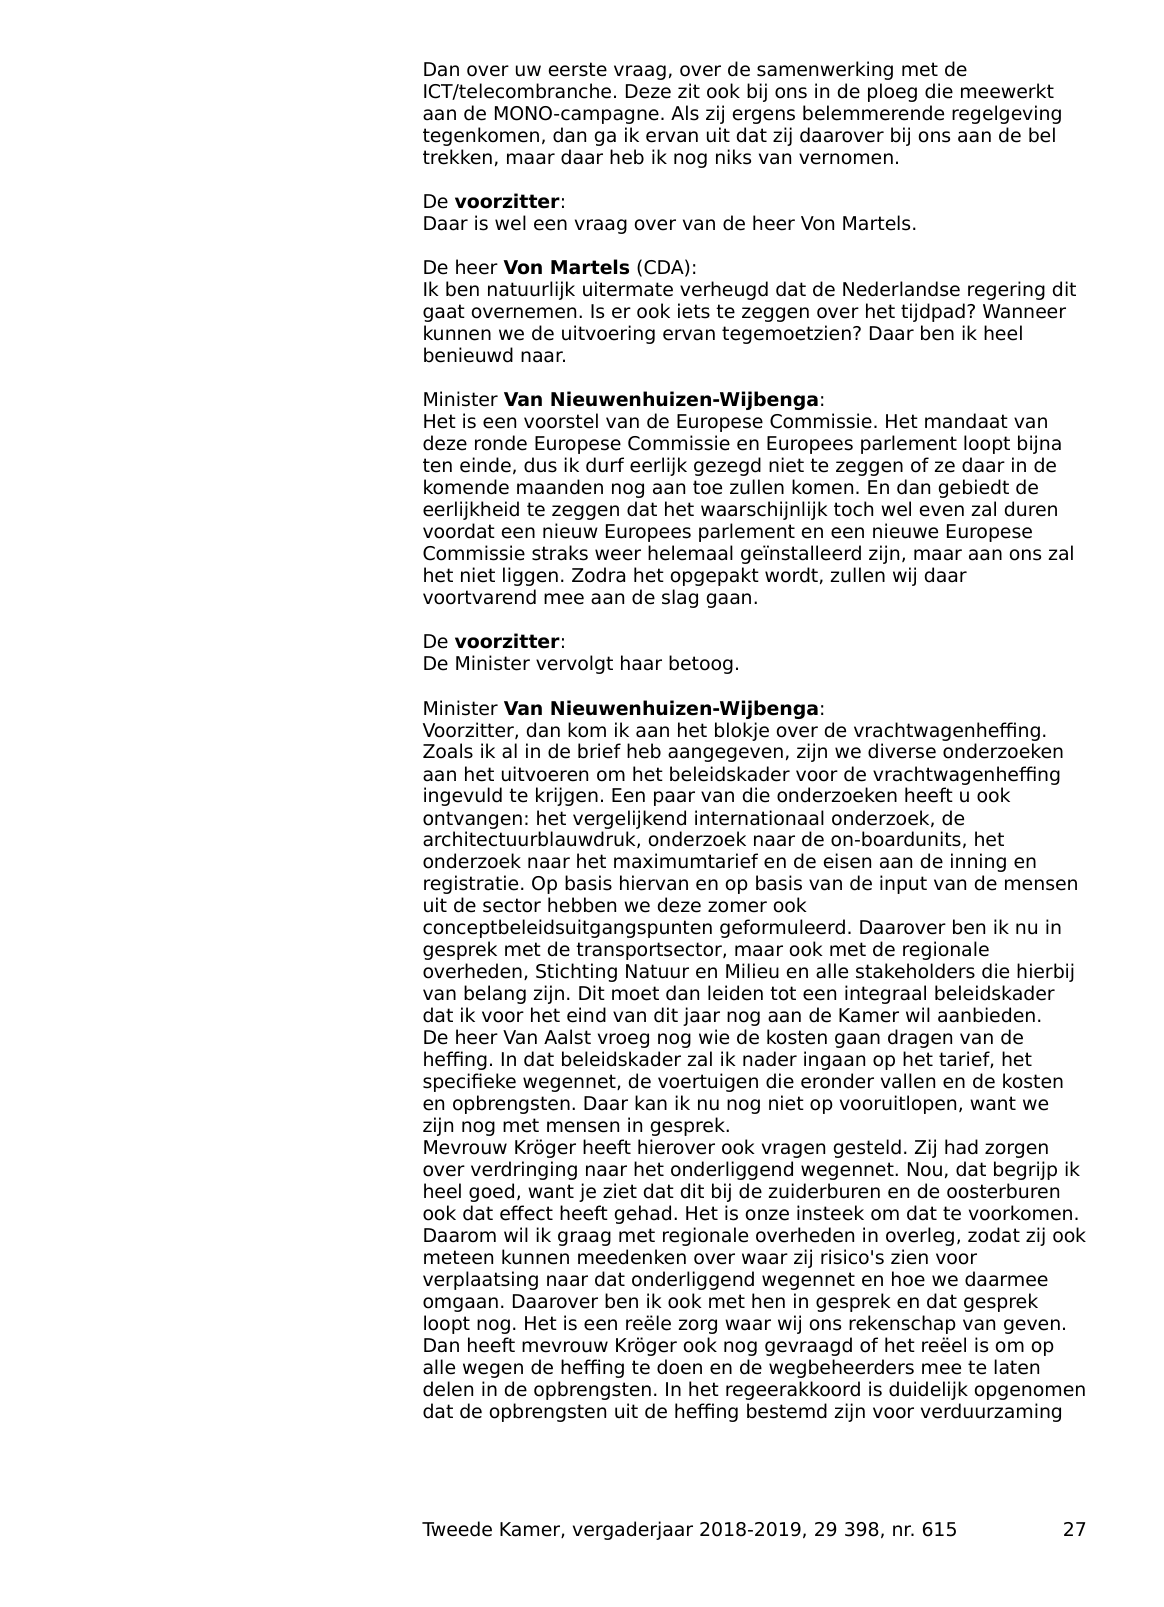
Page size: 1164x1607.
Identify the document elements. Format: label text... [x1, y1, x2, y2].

text De Minister vervolgt haar betoog. [422, 653, 1087, 675]
text Het is een voorstel van de Europese Commissie. Het mandaat van deze ronde Europese Commissie en Europees parlement loopt bijna ten einde, dus ik durf eerlijk gezegd niet te zeggen of ze daar in de komende maanden nog aan toe zullen komen. En dan gebiedt de eerlijkheid te zeggen dat het waarschijnlijk toch wel even zal duren voordat een nieuw Europees parlement en een nieuwe Europese Commissie straks weer helemaal geïnstalleerd zijn, maar aan ons zal het niet liggen. Zodra het opgepakt wordt, zullen wij daar voortvarend mee aan de slag gaan. [422, 411, 1087, 609]
text Mevrouw Kröger heeft hierover ook vragen gesteld. Zij had zorgen over verdringing naar het onderliggend wegennet. Nou, dat begrijp ik heel goed, want je ziet dat dit bij de zuiderburen en de oosterburen ook dat effect heeft gehad. Het is onze insteek om dat te voorkomen. Daarom wil ik graag met regionale overheden in overleg, zodat zij ook meteen kunnen meedenken over waar zij risico's zien voor verplaatsing naar dat onderliggend wegennet en hoe we daarmee omgaan. Daarover ben ik ook met hen in gesprek en dat gesprek loopt nog. Het is een reële zorg waar wij ons rekenschap van geven. [422, 1137, 1087, 1335]
text Dan over uw eerste vraag, over de samenwerking met de ICT/telecombranche. Deze zit ook bij ons in de ploeg die meewerkt aan de MONO-campagne. Als zij ergens belemmerende regelgeving tegenkomen, dan ga ik ervan uit dat zij daarover bij ons aan de bel trekken, maar daar heb ik nog niks van vernomen. [422, 59, 1087, 169]
text Minister Van Nieuwenhuizen-Wijbenga: [422, 697, 1087, 719]
text De voorzitter: [422, 191, 1087, 213]
text Minister Van Nieuwenhuizen-Wijbenga: [422, 389, 1087, 411]
text Voorzitter, dan kom ik aan het blokje over de vrachtwagenheffing. Zoals ik al in de brief heb aangegeven, zijn we diverse onderzoeken aan het uitvoeren om het beleidskader voor de vrachtwagenheffing ingevuld te krijgen. Een paar van die onderzoeken heeft u ook ontvangen: het vergelijkend internationaal onderzoek, de architectuurblauwdruk, onderzoek naar de on-boardunits, het onderzoek naar het maximumtarief en de eisen aan de inning en registratie. Op basis hiervan en op basis van de input van de mensen uit de sector hebben we deze zomer ook conceptbeleidsuitgangspunten geformuleerd. Daarover ben ik nu in gesprek met de transportsector, maar ook met de regionale overheden, Stichting Natuur en Milieu en alle stakeholders die hierbij van belang zijn. Dit moet dan leiden tot een integraal beleidskader dat ik voor het eind van dit jaar nog aan de Kamer wil aanbieden. [422, 719, 1087, 1027]
text Daar is wel een vraag over van de heer Von Martels. [422, 213, 1087, 235]
text De heer Van Aalst vroeg nog wie de kosten gaan dragen van de heffing. In dat beleidskader zal ik nader ingaan op het tarief, het specifieke wegennet, de voertuigen die eronder vallen en de kosten en opbrengsten. Daar kan ik nu nog niet op vooruitlopen, want we zijn nog met mensen in gesprek. [422, 1027, 1087, 1137]
text De heer Von Martels (CDA): [422, 257, 1087, 279]
text Ik ben natuurlijk uitermate verheugd dat de Nederlandse regering dit gaat overnemen. Is er ook iets te zeggen over het tijdpad? Wanneer kunnen we de uitvoering ervan tegemoetzien? Daar ben ik heel benieuwd naar. [422, 279, 1087, 367]
text Dan heeft mevrouw Kröger ook nog gevraagd of het reëel is om op alle wegen de heffing te doen en de wegbeheerders mee te laten delen in de opbrengsten. In het regeerakkoord is duidelijk opgenomen dat de opbrengsten uit de heffing bestemd zijn voor verduurzaming [422, 1335, 1087, 1423]
text De voorzitter: [422, 631, 1087, 653]
